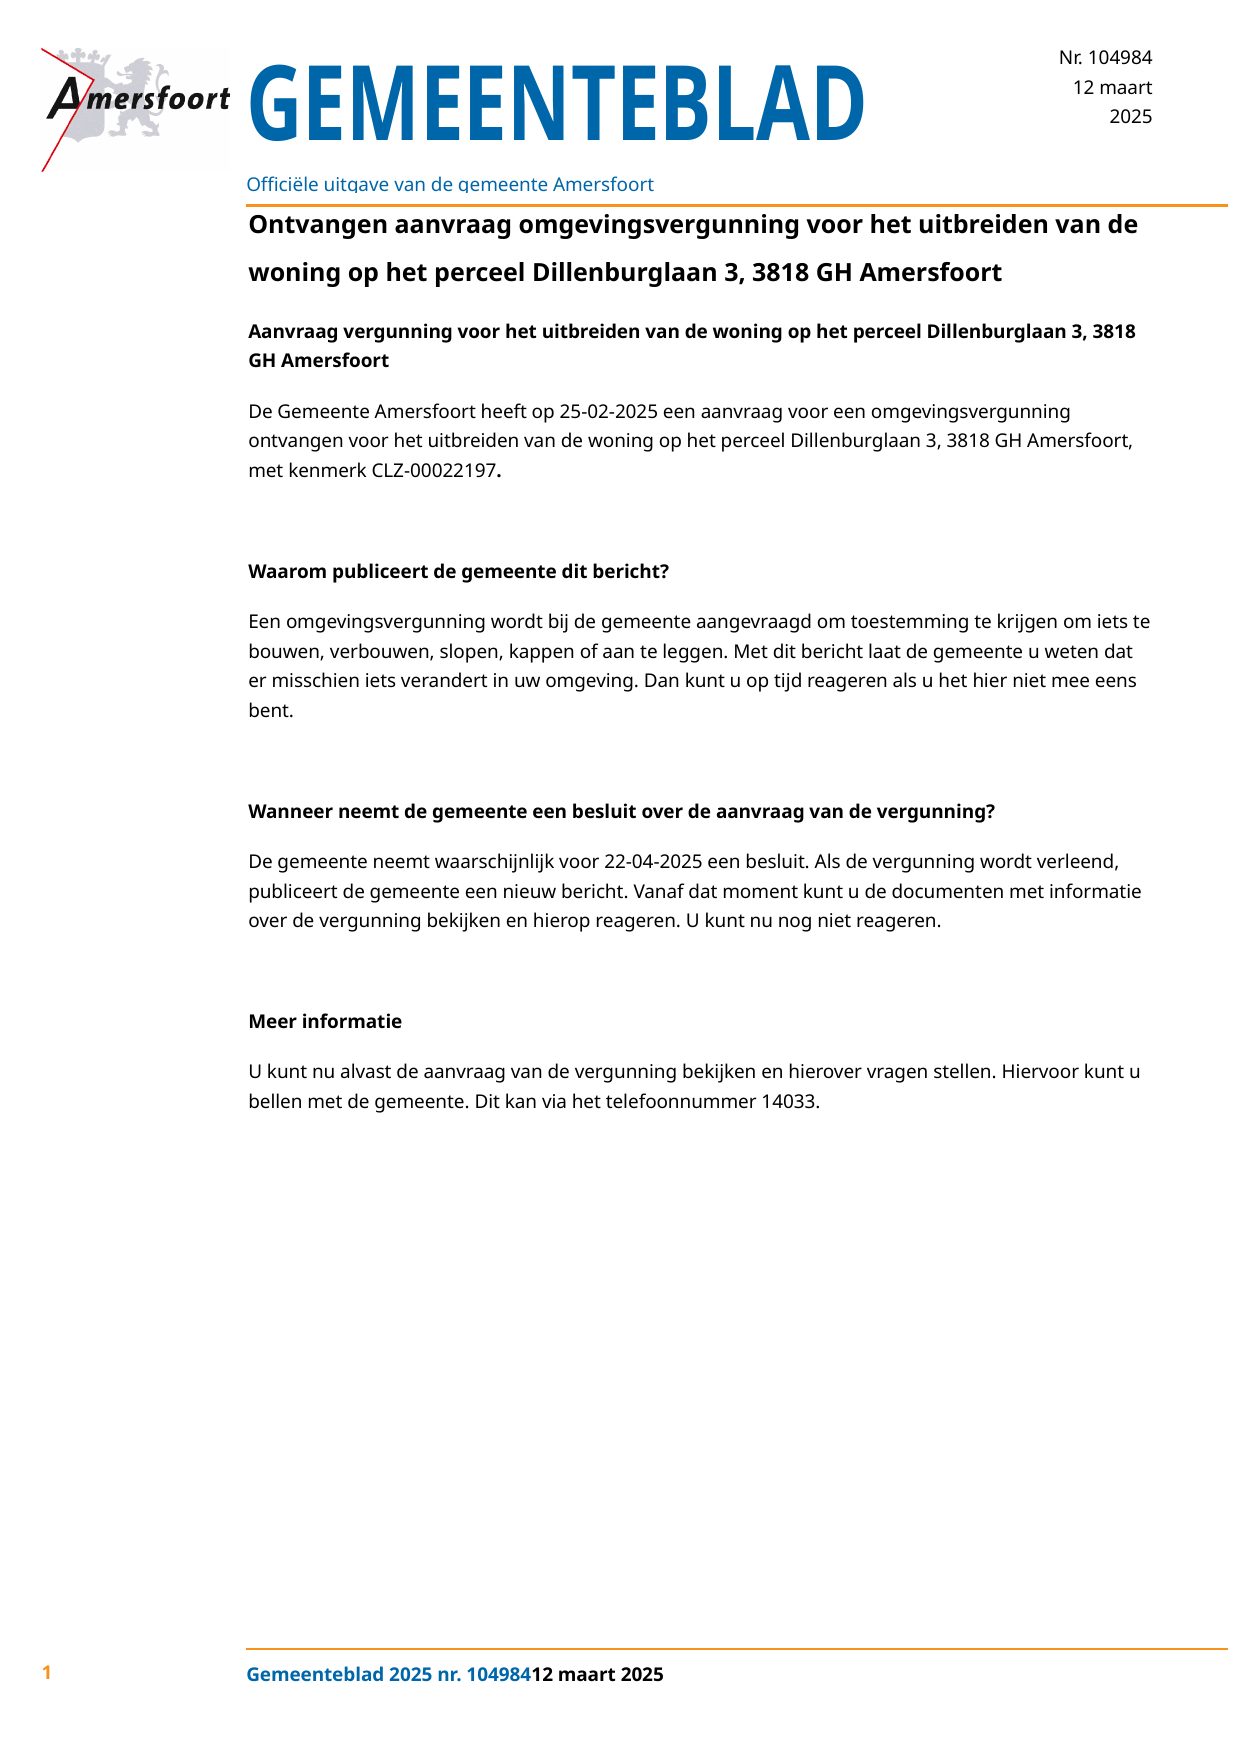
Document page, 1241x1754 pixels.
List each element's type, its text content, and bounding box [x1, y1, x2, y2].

text Aanvraag vergunning voor het uitbreiden van de woning op het perceel Dillenburglaan 3, 3818 GH Amersfoort [248, 318, 1152, 373]
text De Gemeente Amersfoort heeft op 25-02-2025 een aanvraag voor een omgevingsvergunning ontvangen voor het uitbreiden van de woning op het perceel Dillenburglaan 3, 3818 GH Amersfoort, met kenmerk CLZ-00022197. [248, 398, 1152, 483]
text U kunt nu alvast de aanvraag van de vergunning bekijken en hierover vragen stellen. Hiervoor kunt u bellen met de gemeente. Dit kan via het telefoonnummer 14033. [248, 1059, 1152, 1114]
text Meer informatie [248, 1008, 1152, 1034]
text Ontvangen aanvraag omgevingsvergunning voor het uitbreiden van de woning op het perceel Dillenburglaan 3, 3818 GH Amersfoort [248, 207, 1152, 288]
picture [41, 47, 231, 172]
text De gemeente neemt waarschijnlijk voor 22-04-2025 een besluit. Als de vergunning wordt verleend, publiceert de gemeente een nieuw bericht. Vanaf dat moment kunt u de documenten met informatie over de vergunning bekijken en hierop reageren. U kunt nu nog niet reageren. [248, 848, 1152, 933]
text Waarom publiceert de gemeente dit bericht? [248, 558, 1152, 584]
text Wanneer neemt de gemeente een besluit over de aanvraag van de vergunning? [248, 798, 1152, 824]
text Een omgevingsvergunning wordt bij de gemeente aangevraagd om toestemming te krijgen om iets te bouwen, verbouwen, slopen, kappen of aan te leggen. Met dit bericht laat de gemeente u weten dat er misschien iets verandert in uw omgeving. Dan kunt u op tijd reageren als u het hier niet mee eens bent. [248, 608, 1152, 723]
